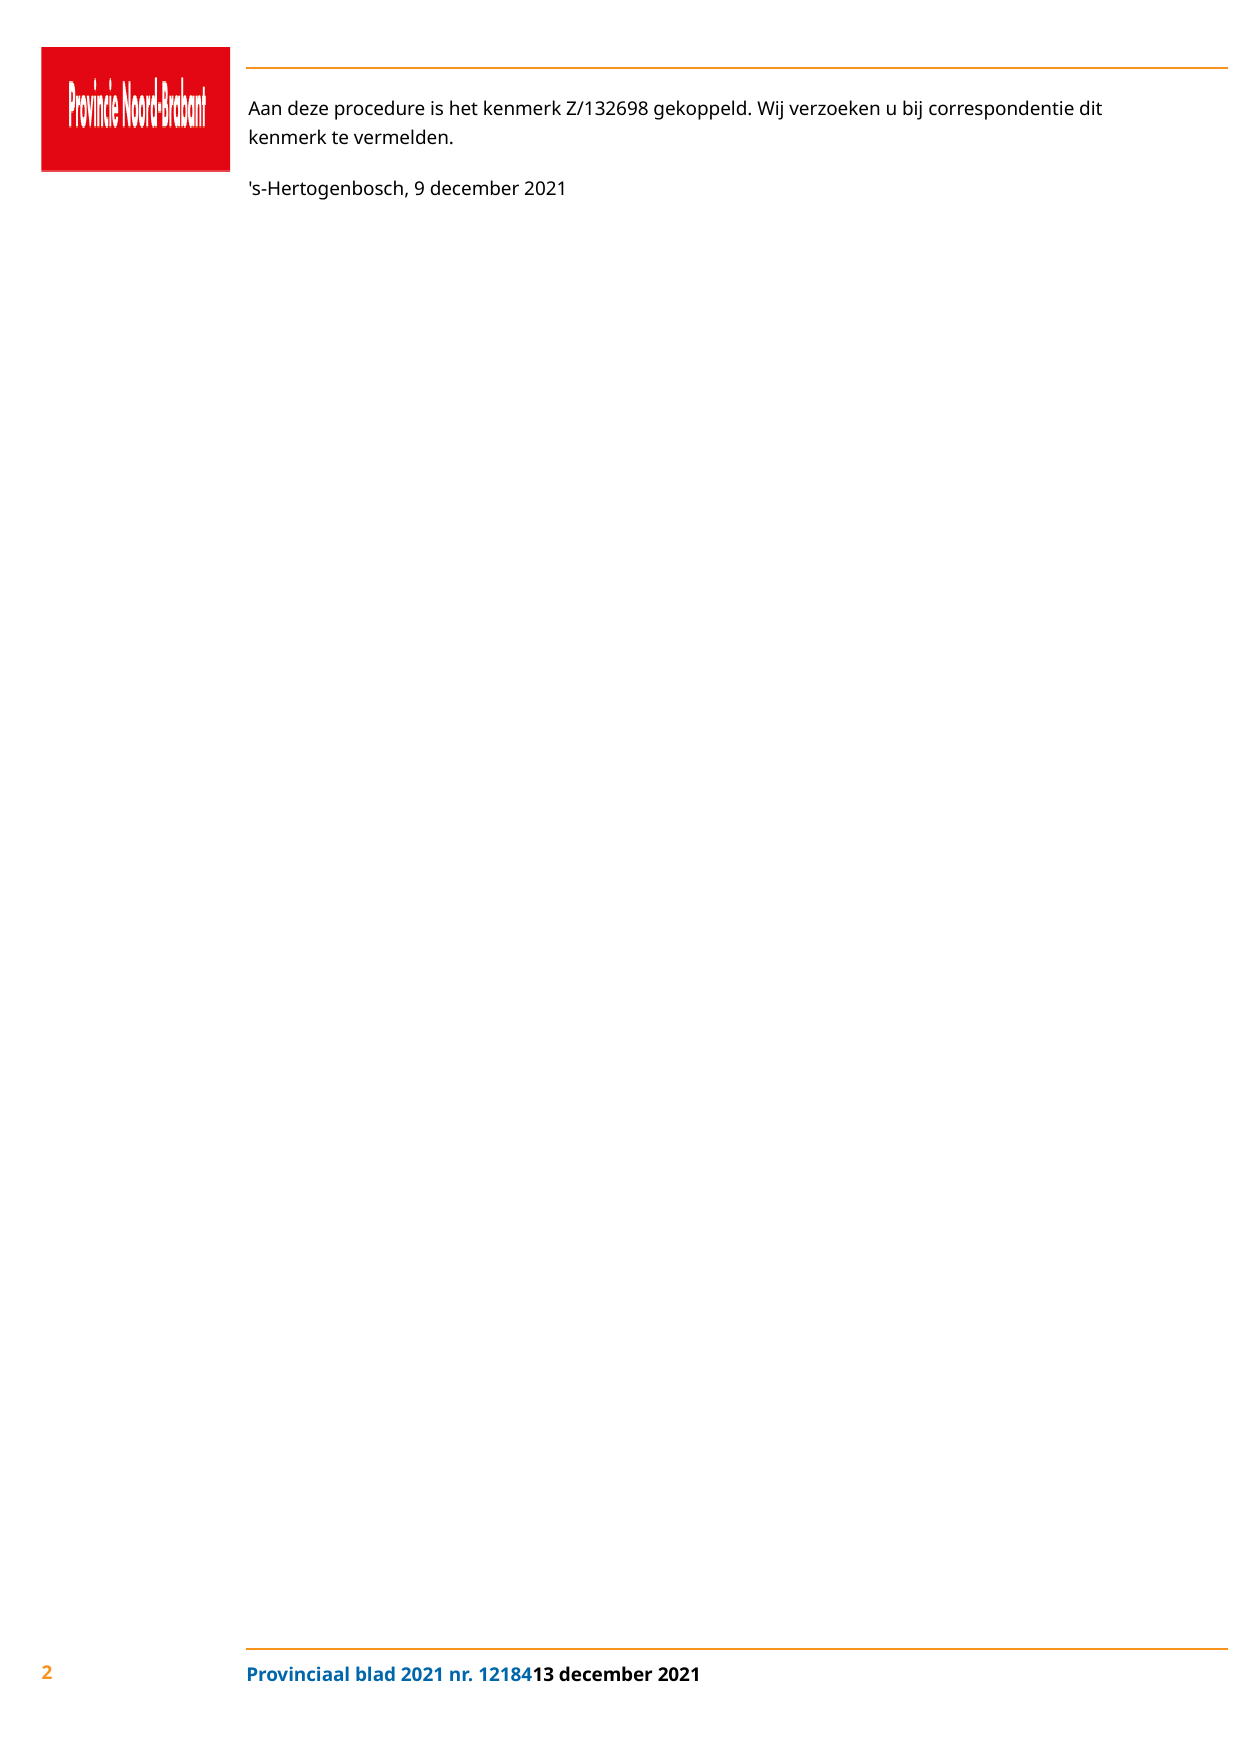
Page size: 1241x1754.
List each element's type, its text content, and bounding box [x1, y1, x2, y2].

picture [41, 47, 231, 172]
text Aan deze procedure is het kenmerk Z/132698 gekoppeld. Wij verzoeken u bij correspondentie dit kenmerk te vermelden. [248, 95, 1152, 150]
text 's-Hertogenbosch, 9 december 2021 [248, 175, 1152, 201]
